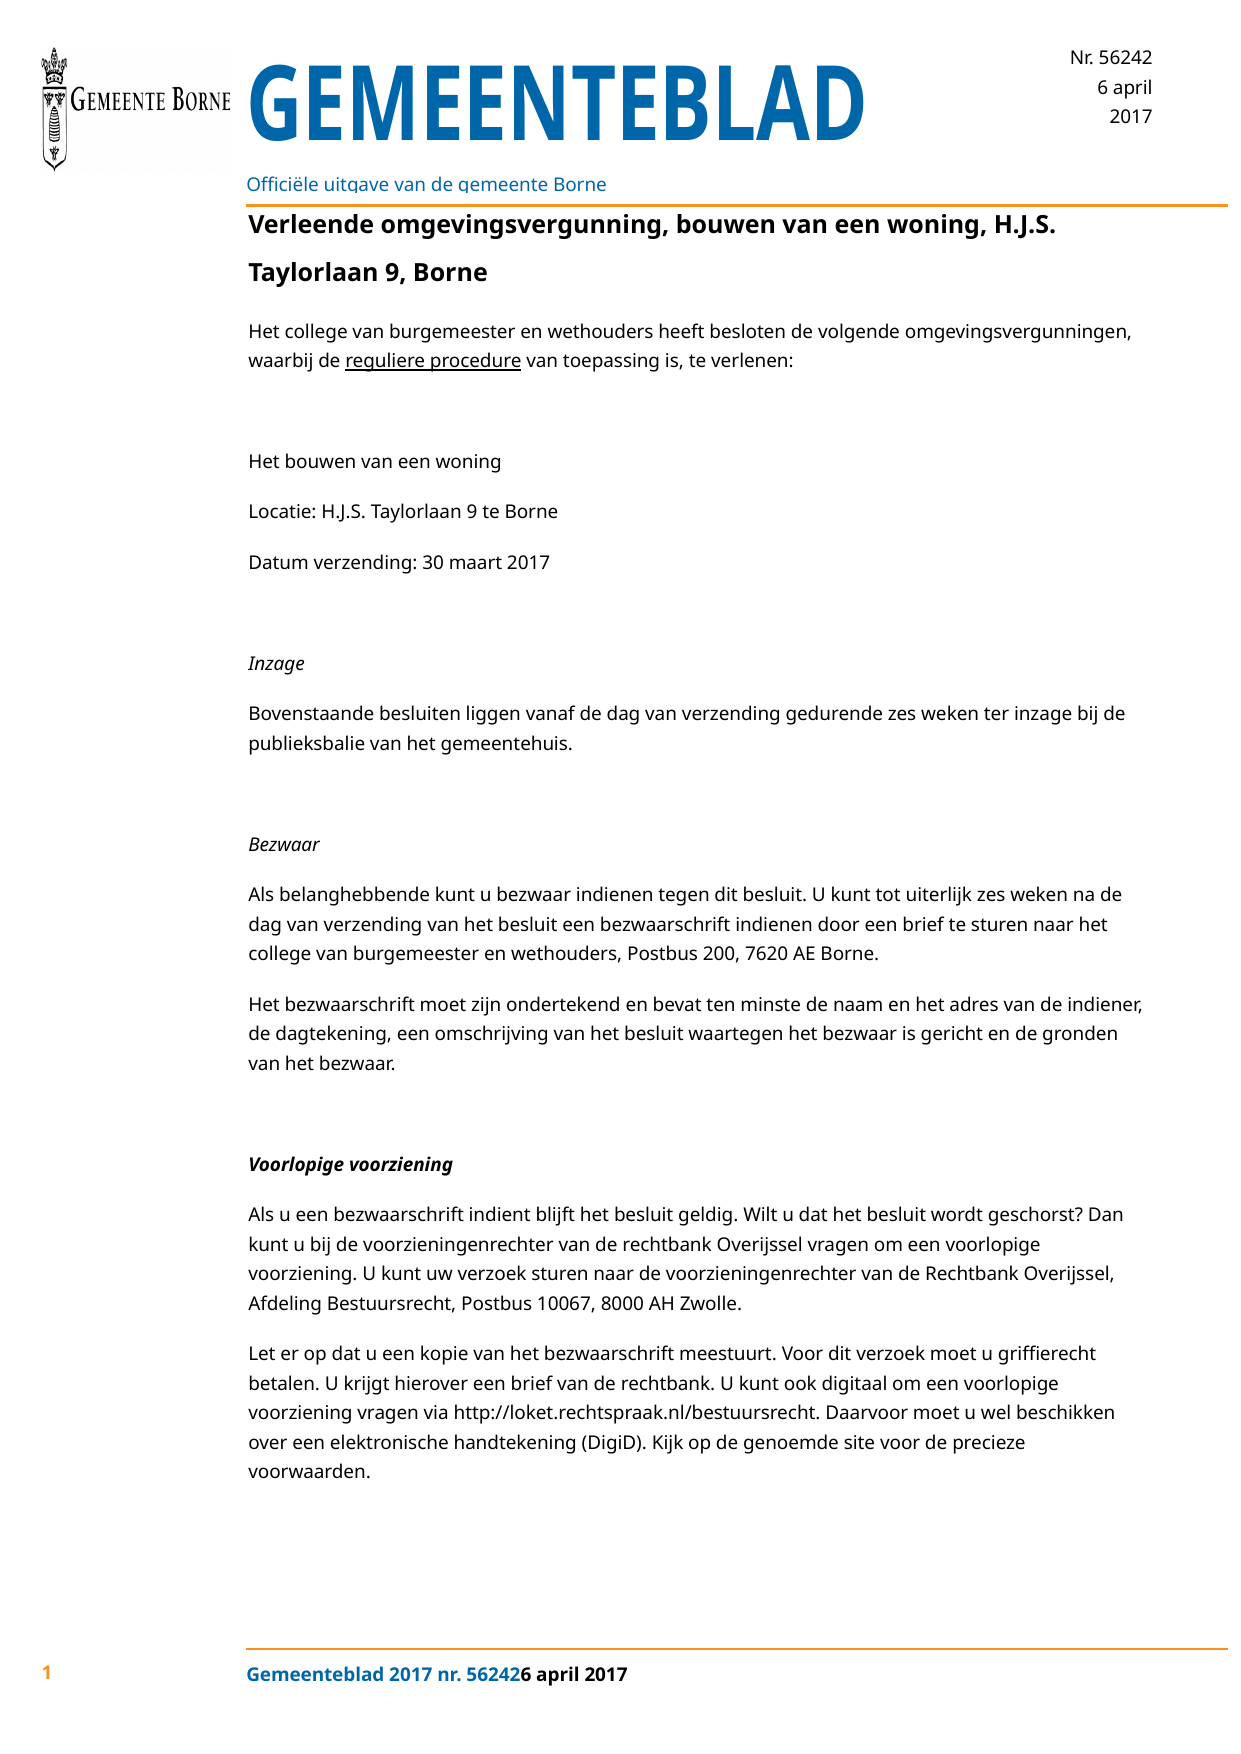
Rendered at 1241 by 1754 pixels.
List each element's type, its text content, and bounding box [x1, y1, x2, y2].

text Bezwaar [248, 831, 1152, 857]
text Het bezwaarschrift moet zijn ondertekend en bevat ten minste de naam en het adres van de indiener, de dagtekening, een omschrijving van het besluit waartegen het bezwaar is gericht en de gronden van het bezwaar. [248, 991, 1152, 1076]
text Inzage [248, 650, 1152, 676]
text Verleende omgevingsvergunning, bouwen van een woning, H.J.S. Taylorlaan 9, Borne [248, 207, 1152, 288]
text Locatie: H.J.S. Taylorlaan 9 te Borne [248, 499, 1152, 524]
text Let er op dat u een kopie van het bezwaarschrift meestuurt. Voor dit verzoek moet u griffierecht betalen. U krijgt hierover een brief van de rechtbank. U kunt ook digitaal om een voorlopige voorziening vragen via http://loket.rechtspraak.nl/bestuursrecht. Daarvoor moet u wel beschikken over een elektronische handtekening (DigiD). Kijk op de genoemde site voor de precieze voorwaarden. [248, 1340, 1152, 1484]
text Datum verzending: 30 maart 2017 [248, 549, 1152, 575]
text Voorlopige voorziening [248, 1151, 1152, 1177]
text Als belanghebbende kunt u bezwaar indienen tegen dit besluit. U kunt tot uiterlijk zes weken na de dag van verzending van het besluit een bezwaarschrift indienen door een brief te sturen naar het college van burgemeester en wethouders, Postbus 200, 7620 AE Borne. [248, 881, 1152, 966]
picture [41, 47, 231, 172]
text Het college van burgemeester en wethouders heeft besloten de volgende omgevingsvergunningen, waarbij de reguliere procedure van toepassing is, te verlenen: [248, 318, 1152, 373]
text Het bouwen van een woning [248, 448, 1152, 474]
text Als u een bezwaarschrift indient blijft het besluit geldig. Wilt u dat het besluit wordt geschorst? Dan kunt u bij de voorzieningenrechter van de rechtbank Overijssel vragen om een voorlopige voorziening. U kunt uw verzoek sturen naar de voorzieningenrechter van de Rechtbank Overijssel, Afdeling Bestuursrecht, Postbus 10067, 8000 AH Zwolle. [248, 1201, 1152, 1316]
text Bovenstaande besluiten liggen vanaf de dag van verzending gedurende zes weken ter inzage bij de publieksbalie van het gemeentehuis. [248, 700, 1152, 756]
